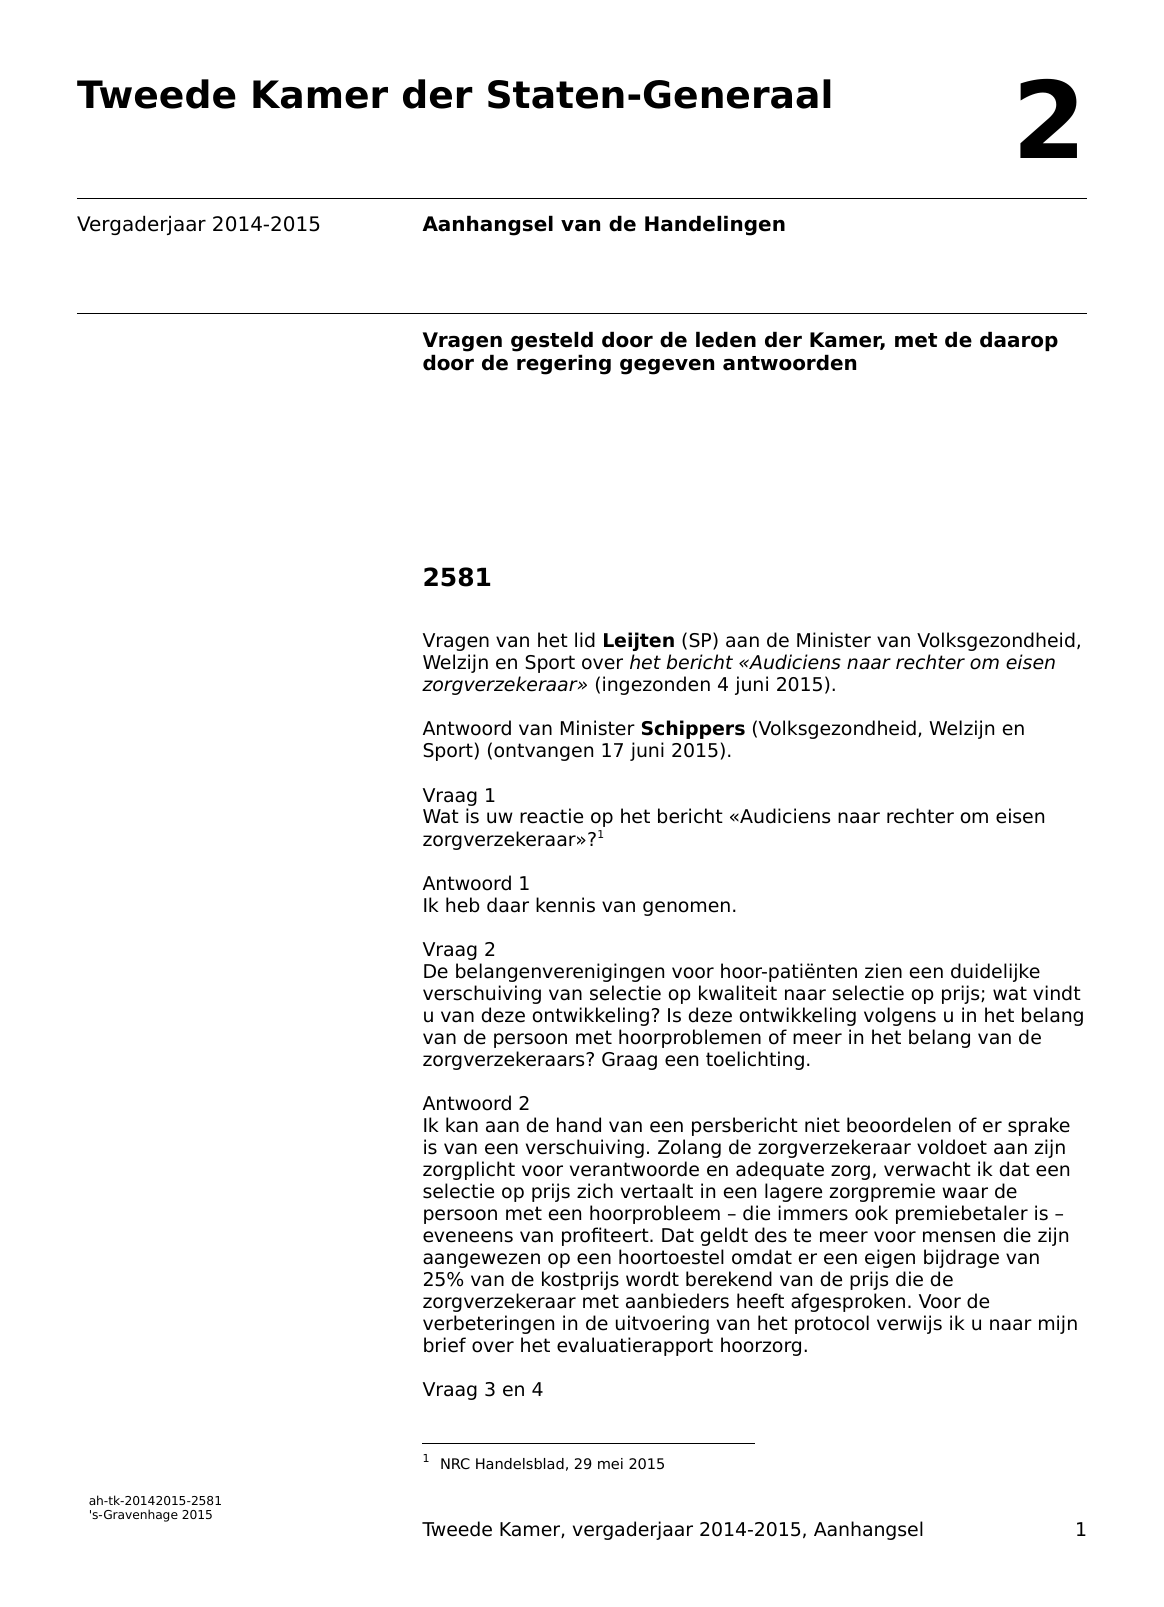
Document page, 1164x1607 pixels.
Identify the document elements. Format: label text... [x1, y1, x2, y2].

table_cell Vragen gesteld door de leden der Kamer, met de daarop door de regering gegeven antwoorden [422, 314, 1087, 375]
table_header 2 [886, 59, 1087, 198]
table_cell [77, 314, 422, 375]
text Antwoord 2 [422, 1093, 1087, 1115]
table_cell Aanhangsel van de Handelingen [422, 199, 1087, 313]
text Vraag 1 [422, 784, 1087, 806]
text Ik heb daar kennis van genomen. [422, 894, 1087, 917]
text 2581 [422, 563, 1087, 592]
text Ik kan aan de hand van een persbericht niet beoordelen of er sprake is van een verschuiving. Zolang de zorgverzekeraar voldoet aan zijn zorgplicht voor verantwoorde en adequate zorg, verwacht ik dat een selectie op prijs zich vertaalt in een lagere zorgpremie waar de persoon met een hoorprobleem – die immers ook premiebetaler is – eveneens van profiteert. Dat geldt des te meer voor mensen die zijn aangewezen op een hoortoestel omdat er een eigen bijdrage van 25% van de kostprijs wordt berekend van de prijs die de zorgverzekeraar met aanbieders heeft afgesproken. Voor de verbeteringen in de uitvoering van het protocol verwijs ik u naar mijn brief over het evaluatierapport hoorzorg. [422, 1115, 1087, 1357]
text Vraag 3 en 4 [422, 1379, 1087, 1401]
text Wat is uw reactie op het bericht «Audiciens naar rechter om eisen zorgverzekeraar»? [422, 806, 1087, 850]
text 's-Gravenhage 2015 [88, 1508, 323, 1522]
text NRC Handelsblad, 29 mei 2015 [422, 1452, 1087, 1474]
table_cell Vergaderjaar 2014-2015 [77, 199, 422, 313]
text ah-tk-20142015-2581 [88, 1494, 323, 1508]
text Antwoord van Minister Schippers (Volksgezondheid, Welzijn en Sport) (ontvangen 17 juni 2015). [422, 718, 1087, 762]
text Vragen van het lid Leijten (SP) aan de Minister van Volksgezondheid, Welzijn en Sport over het bericht «Audiciens naar rechter om eisen zorgverzekeraar» (ingezonden 4 juni 2015). [422, 630, 1087, 696]
table_header Tweede Kamer der Staten-Generaal [77, 59, 886, 198]
text Antwoord 1 [422, 873, 1087, 894]
text De belangenverenigingen voor hoor-patiënten zien een duidelijke verschuiving van selectie op kwaliteit naar selectie op prijs; wat vindt u van deze ontwikkeling? Is deze ontwikkeling volgens u in het belang van de persoon met hoorproblemen of meer in het belang van de zorgverzekeraars? Graag een toelichting. [422, 961, 1087, 1071]
text Vraag 2 [422, 939, 1087, 961]
